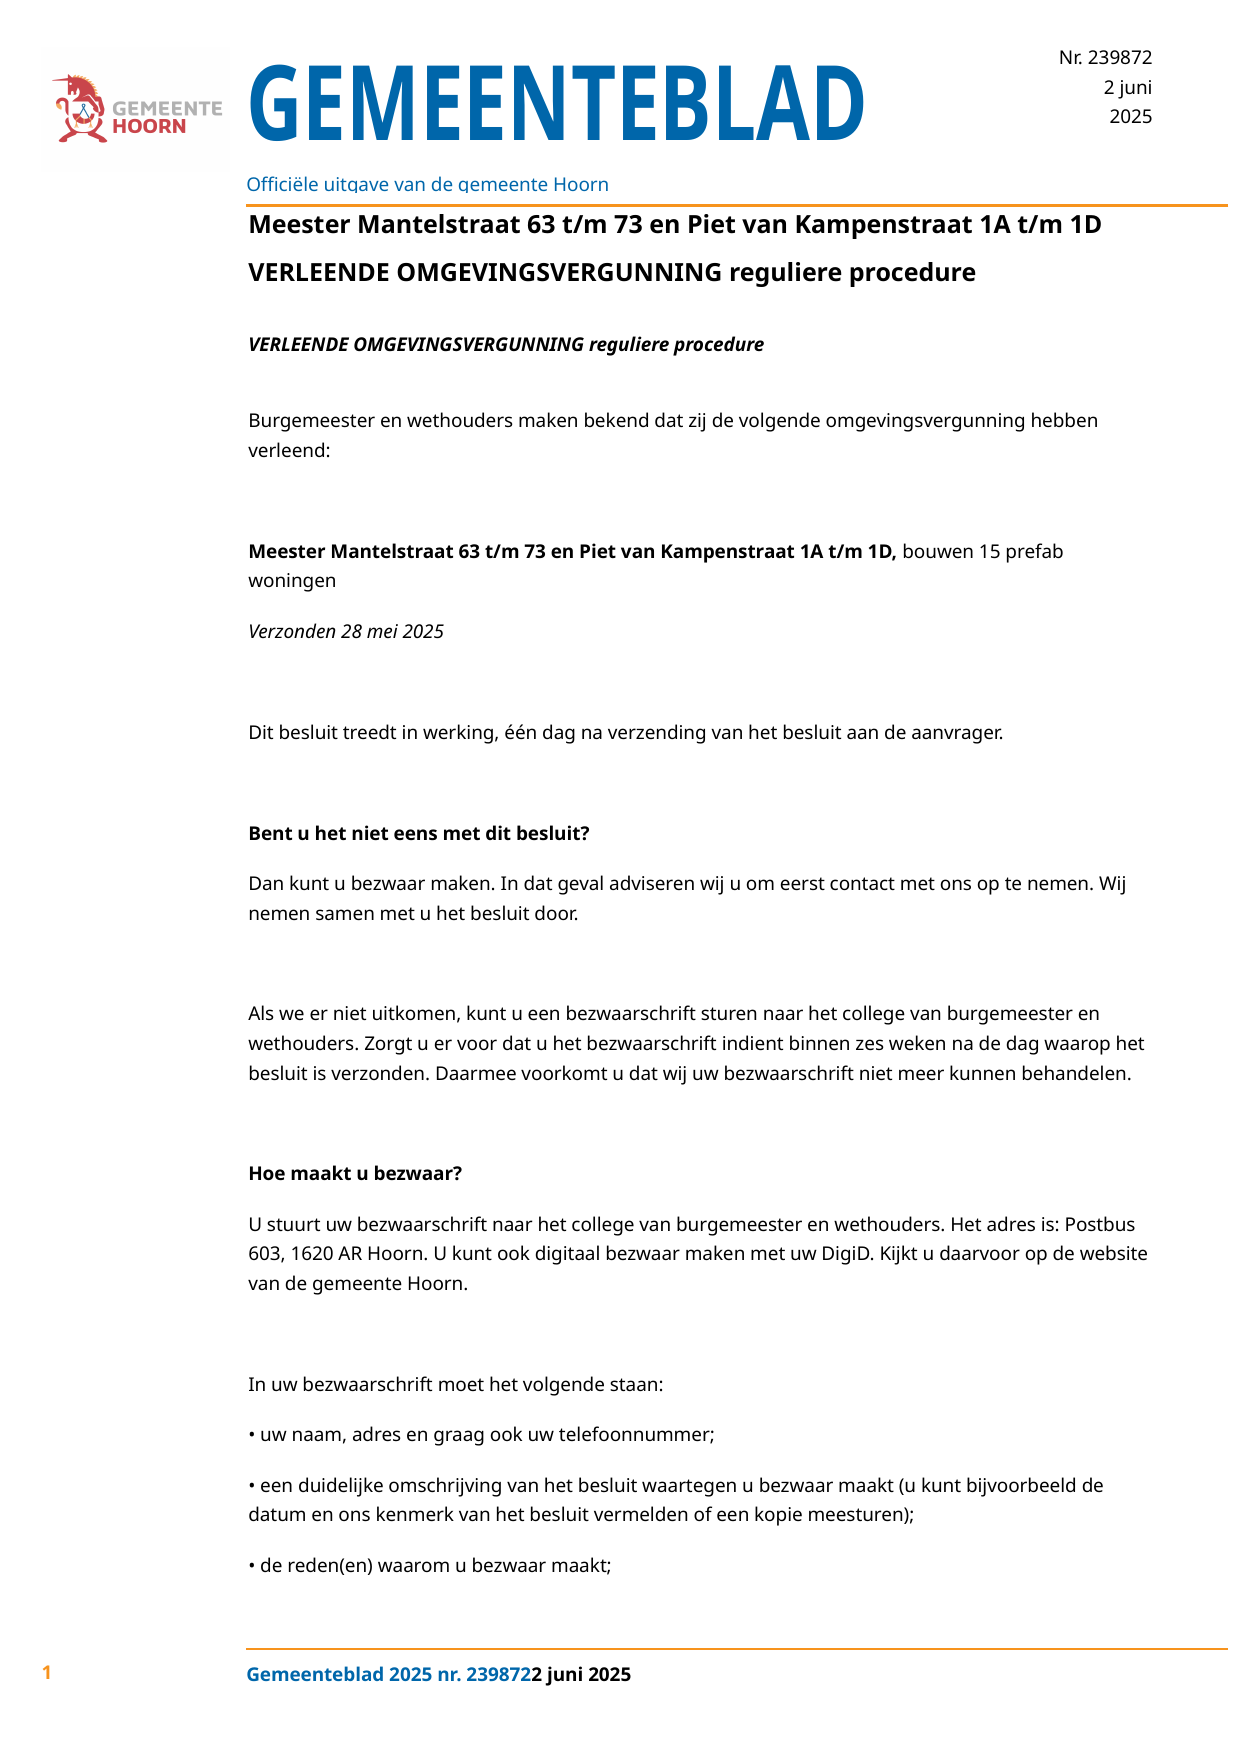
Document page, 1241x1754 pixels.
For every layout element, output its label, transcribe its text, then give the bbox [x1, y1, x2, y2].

picture [41, 47, 231, 172]
text Meester Mantelstraat 63 t/m 73 en Piet van Kampenstraat 1A t/m 1D VERLEENDE OMGEVINGSVERGUNNING reguliere procedure [248, 207, 1152, 288]
text In uw bezwaarschrift moet het volgende staan: [248, 1371, 1152, 1397]
text Hoe maakt u bezwaar? [248, 1161, 1152, 1186]
text Meester Mantelstraat 63 t/m 73 en Piet van Kampenstraat 1A t/m 1D, bouwen 15 prefab woningen [248, 538, 1152, 593]
text VERLEENDE OMGEVINGSVERGUNNING reguliere procedure [248, 331, 1152, 357]
text Dit besluit treedt in werking, één dag na verzending van het besluit aan de aanvrager. [248, 719, 1152, 744]
text Bent u het niet eens met dit besluit? [248, 820, 1152, 845]
text • een duidelijke omschrijving van het besluit waartegen u bezwaar maakt (u kunt bijvoorbeeld de datum en ons kenmerk van het besluit vermelden of een kopie meesturen); [248, 1472, 1152, 1527]
text U stuurt uw bezwaarschrift naar het college van burgemeester en wethouders. Het adres is: Postbus 603, 1620 AR Hoorn. U kunt ook digitaal bezwaar maken met uw DigiD. Kijkt u daarvoor op de website van de gemeente Hoorn. [248, 1211, 1152, 1296]
text Dan kunt u bezwaar maken. In dat geval adviseren wij u om eerst contact met ons op te nemen. Wij nemen samen met u het besluit door. [248, 870, 1152, 925]
text Als we er niet uitkomen, kunt u een bezwaarschrift sturen naar het college van burgemeester en wethouders. Zorgt u er voor dat u het bezwaarschrift indient binnen zes weken na de dag waarop het besluit is verzonden. Daarmee voorkomt u dat wij uw bezwaarschrift niet meer kunnen behandelen. [248, 1001, 1152, 1085]
text Burgemeester en wethouders maken bekend dat zij de volgende omgevingsvergunning hebben verleend: [248, 408, 1152, 463]
text • uw naam, adres en graag ook uw telefoonnummer; [248, 1421, 1152, 1447]
text Verzonden 28 mei 2025 [248, 618, 1152, 644]
text • de reden(en) waarom u bezwaar maakt; [248, 1552, 1152, 1577]
